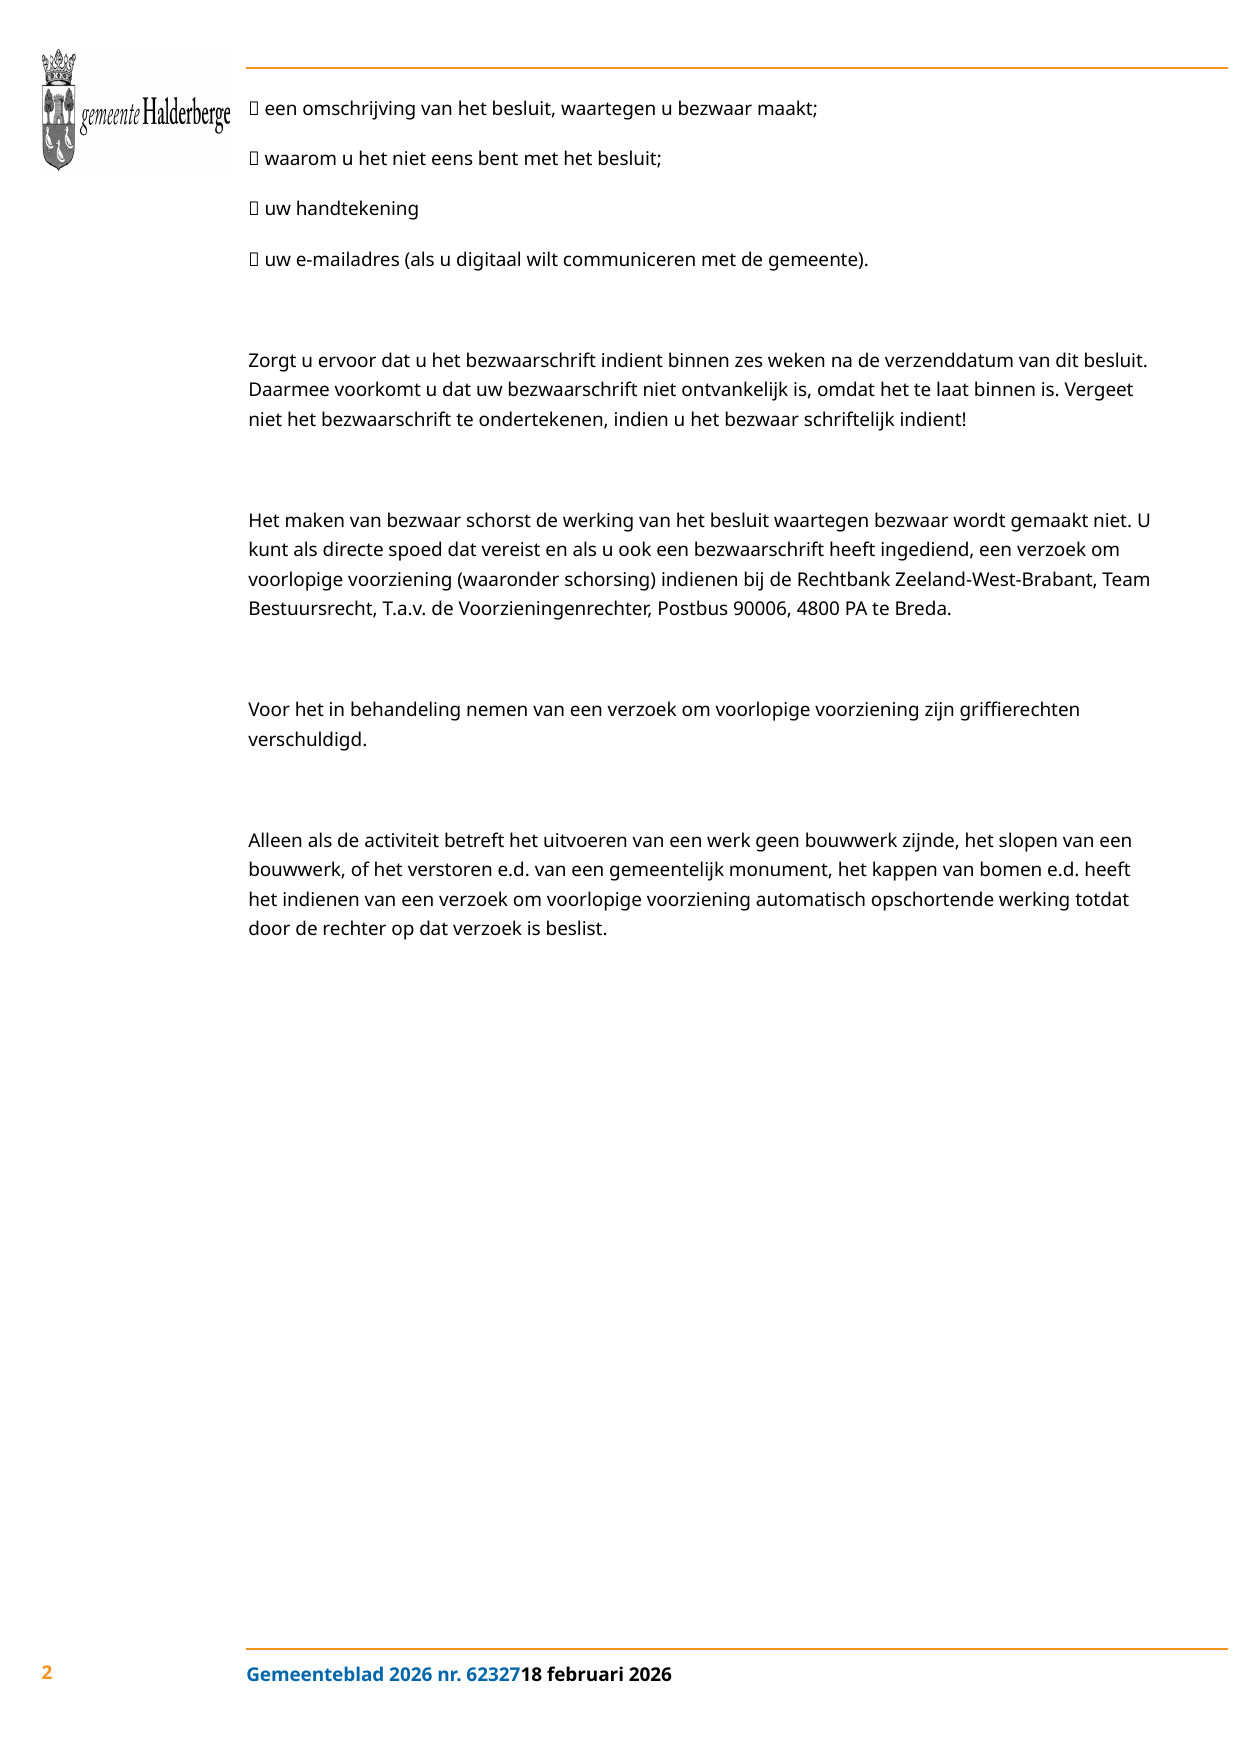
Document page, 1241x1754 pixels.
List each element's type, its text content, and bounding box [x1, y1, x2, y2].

text Voor het in behandeling nemen van een verzoek om voorlopige voorziening zijn griffierechten verschuldigd. [248, 696, 1152, 752]
text  een omschrijving van het besluit, waartegen u bezwaar maakt; [248, 95, 1152, 121]
text Het maken van bezwaar schorst de werking van het besluit waartegen bezwaar wordt gemaakt niet. U kunt als directe spoed dat vereist en als u ook een bezwaarschrift heeft ingediend, een verzoek om voorlopige voorziening (waaronder schorsing) indienen bij de Rechtbank Zeeland-West-Brabant, Team Bestuursrecht, T.a.v. de Voorzieningenrechter, Postbus 90006, 4800 PA te Breda. [248, 507, 1152, 621]
text  uw handtekening [248, 196, 1152, 221]
text  uw e-mailadres (als u digitaal wilt communiceren met de gemeente). [248, 246, 1152, 272]
picture [41, 47, 231, 172]
text Zorgt u ervoor dat u het bezwaarschrift indient binnen zes weken na de verzenddatum van dit besluit. Daarmee voorkomt u dat uw bezwaarschrift niet ontvankelijk is, omdat het te laat binnen is. Vergeet niet het bezwaarschrift te ondertekenen, indien u het bezwaar schriftelijk indient! [248, 347, 1152, 432]
text  waarom u het niet eens bent met het besluit; [248, 145, 1152, 171]
text Alleen als de activiteit betreft het uitvoeren van een werk geen bouwwerk zijnde, het slopen van een bouwwerk, of het verstoren e.d. van een gemeentelijk monument, het kappen van bomen e.d. heeft het indienen van een verzoek om voorlopige voorziening automatisch opschortende werking totdat door de rechter op dat verzoek is beslist. [248, 827, 1152, 941]
